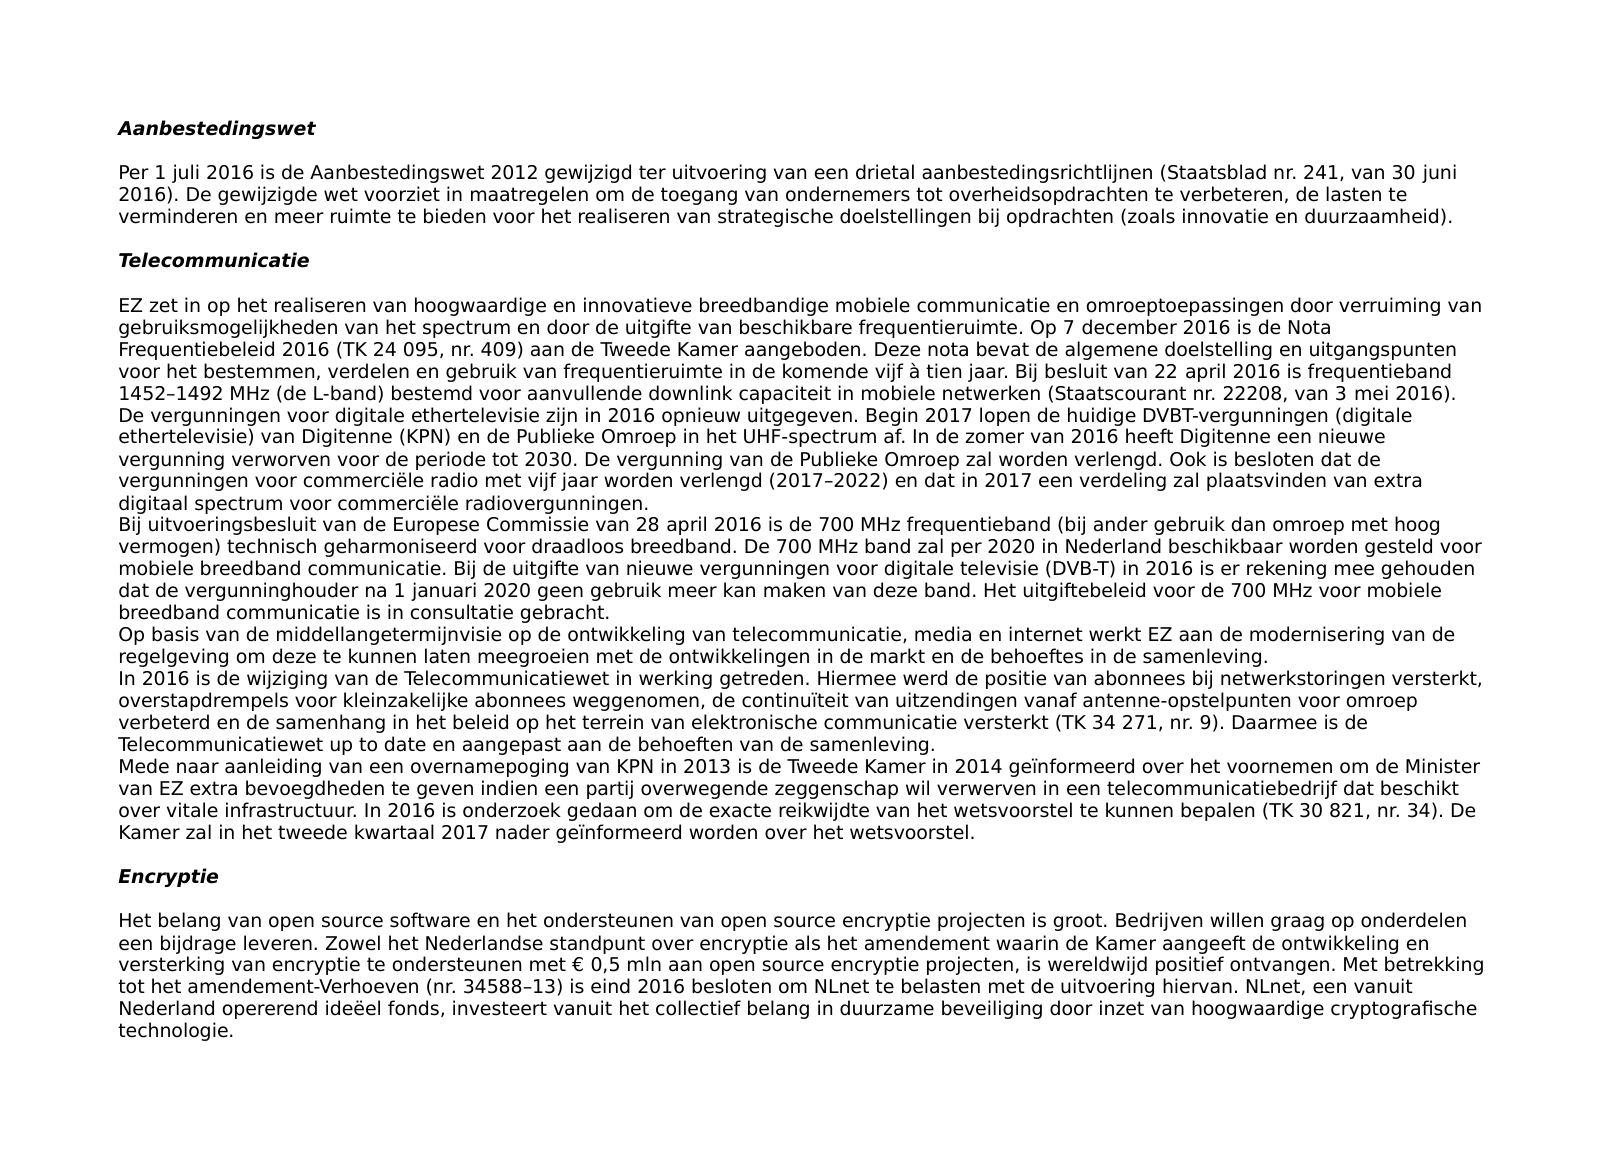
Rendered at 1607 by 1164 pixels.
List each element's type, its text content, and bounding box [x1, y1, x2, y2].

text Het belang van open source software en het ondersteunen van open source encryptie projecten is groot. Bedrijven willen graag op onderdelen een bijdrage leveren. Zowel het Nederlandse standpunt over encryptie als het amendement waarin de Kamer aangeeft de ontwikkeling en versterking van encryptie te ondersteunen met € 0,5 mln aan open source encryptie projecten, is wereldwijd positief ontvangen. Met betrekking tot het amendement-Verhoeven (nr. 34588–13) is eind 2016 besloten om NLnet te belasten met de uitvoering hiervan. NLnet, een vanuit Nederland opererend ideëel fonds, investeert vanuit het collectief belang in duurzame beveiliging door inzet van hoogwaardige cryptografische technologie. [118, 910, 1488, 1042]
text Mede naar aanleiding van een overnamepoging van KPN in 2013 is de Tweede Kamer in 2014 geïnformeerd over het voornemen om de Minister van EZ extra bevoegdheden te geven indien een partij overwegende zeggenschap wil verwerven in een telecommunicatiebedrijf dat beschikt over vitale infrastructuur. In 2016 is onderzoek gedaan om de exacte reikwijdte van het wetsvoorstel te kunnen bepalen (TK 30 821, nr. 34). De Kamer zal in het tweede kwartaal 2017 nader geïnformeerd worden over het wetsvoorstel. [118, 756, 1488, 844]
subtitle Telecommunicatie [118, 250, 1488, 272]
subtitle Aanbestedingswet [118, 118, 1488, 140]
subtitle Encryptie [118, 866, 1488, 888]
text Op basis van de middellangetermijnvisie op de ontwikkeling van telecommunicatie, media en internet werkt EZ aan de modernisering van de regelgeving om deze te kunnen laten meegroeien met de ontwikkelingen in de markt en de behoeftes in de samenleving. [118, 624, 1488, 668]
text Per 1 juli 2016 is de Aanbestedingswet 2012 gewijzigd ter uitvoering van een drietal aanbestedingsrichtlijnen (Staatsblad nr. 241, van 30 juni 2016). De gewijzigde wet voorziet in maatregelen om de toegang van ondernemers tot overheidsopdrachten te verbeteren, de lasten te verminderen en meer ruimte te bieden voor het realiseren van strategische doelstellingen bij opdrachten (zoals innovatie en duurzaamheid). [118, 162, 1488, 228]
text De vergunningen voor digitale ethertelevisie zijn in 2016 opnieuw uitgegeven. Begin 2017 lopen de huidige DVBT-vergunningen (digitale ethertelevisie) van Digitenne (KPN) en de Publieke Omroep in het UHF-spectrum af. In de zomer van 2016 heeft Digitenne een nieuwe vergunning verworven voor de periode tot 2030. De vergunning van de Publieke Omroep zal worden verlengd. Ook is besloten dat de vergunningen voor commerciële radio met vijf jaar worden verlengd (2017–2022) en dat in 2017 een verdeling zal plaatsvinden van extra digitaal spectrum voor commerciële radiovergunningen. [118, 404, 1488, 514]
text Bij uitvoeringsbesluit van de Europese Commissie van 28 april 2016 is de 700 MHz frequentieband (bij ander gebruik dan omroep met hoog vermogen) technisch geharmoniseerd voor draadloos breedband. De 700 MHz band zal per 2020 in Nederland beschikbaar worden gesteld voor mobiele breedband communicatie. Bij de uitgifte van nieuwe vergunningen voor digitale televisie (DVB-T) in 2016 is er rekening mee gehouden dat de vergunninghouder na 1 januari 2020 geen gebruik meer kan maken van deze band. Het uitgiftebeleid voor de 700 MHz voor mobiele breedband communicatie is in consultatie gebracht. [118, 514, 1488, 624]
text In 2016 is de wijziging van de Telecommunicatiewet in werking getreden. Hiermee werd de positie van abonnees bij netwerkstoringen versterkt, overstapdrempels voor kleinzakelijke abonnees weggenomen, de continuïteit van uitzendingen vanaf antenne-opstelpunten voor omroep verbeterd en de samenhang in het beleid op het terrein van elektronische communicatie versterkt (TK 34 271, nr. 9). Daarmee is de Telecommunicatiewet up to date en aangepast aan de behoeften van de samenleving. [118, 668, 1488, 756]
text EZ zet in op het realiseren van hoogwaardige en innovatieve breedbandige mobiele communicatie en omroeptoepassingen door verruiming van gebruiksmogelijkheden van het spectrum en door de uitgifte van beschikbare frequentieruimte. Op 7 december 2016 is de Nota Frequentiebeleid 2016 (TK 24 095, nr. 409) aan de Tweede Kamer aangeboden. Deze nota bevat de algemene doelstelling en uitgangspunten voor het bestemmen, verdelen en gebruik van frequentieruimte in de komende vijf à tien jaar. Bij besluit van 22 april 2016 is frequentieband 1452–1492 MHz (de L-band) bestemd voor aanvullende downlink capaciteit in mobiele netwerken (Staatscourant nr. 22208, van 3 mei 2016). [118, 294, 1488, 404]
